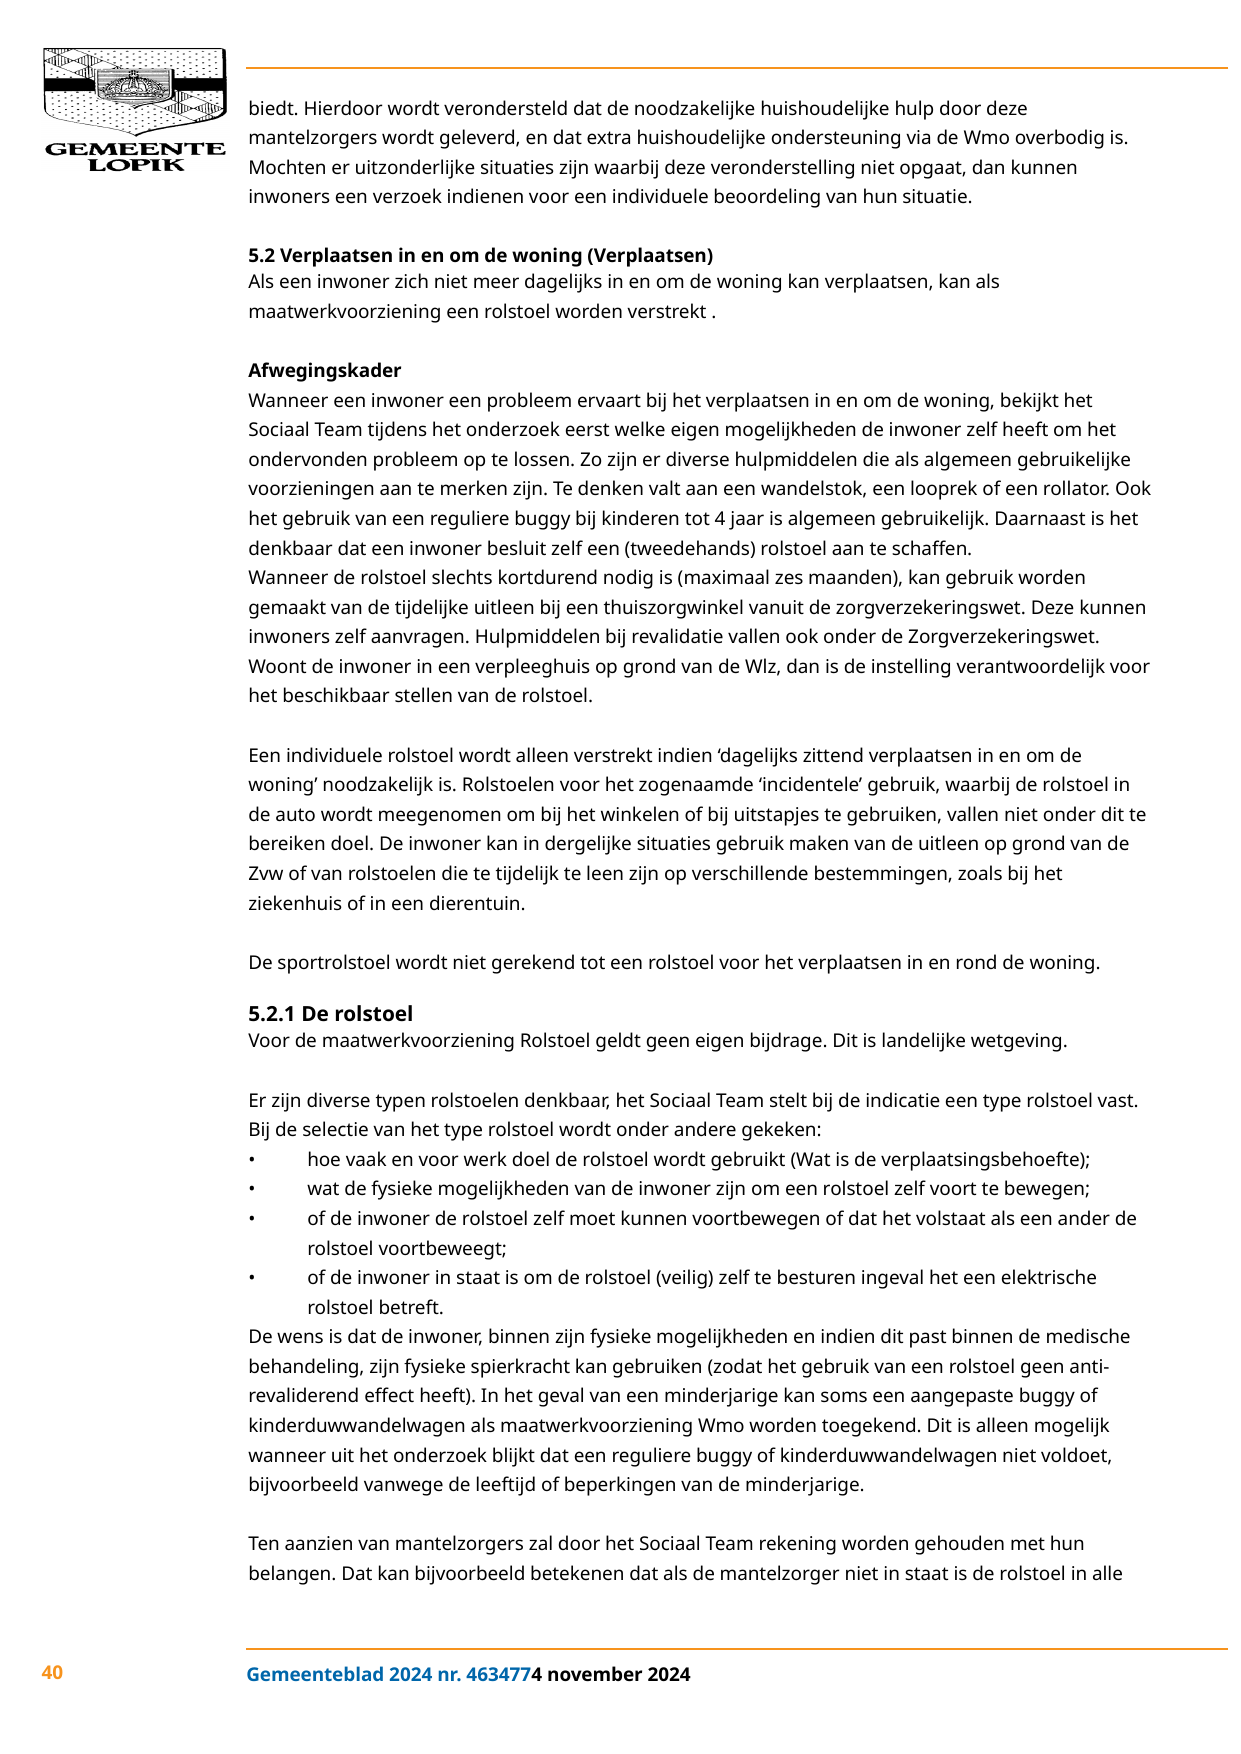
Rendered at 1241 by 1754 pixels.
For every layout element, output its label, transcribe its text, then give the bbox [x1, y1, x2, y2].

text De wens is dat de inwoner, binnen zijn fysieke mogelijkheden en indien dit past binnen de medische behandeling, zijn fysieke spierkracht kan gebruiken (zodat het gebruik van een rolstoel geen anti-revaliderend effect heeft). In het geval van een minderjarige kan soms een aangepaste buggy of kinderduwwandelwagen als maatwerkvoorziening Wmo worden toegekend. Dit is alleen mogelijk wanneer uit het onderzoek blijkt dat een reguliere buggy of kinderduwwandelwagen niet voldoet, bijvoorbeeld vanwege de leeftijd of beperkingen van de minderjarige. [248, 1323, 1152, 1497]
text biedt. Hierdoor wordt verondersteld dat de noodzakelijke huishoudelijke hulp door deze mantelzorgers wordt geleverd, en dat extra huishoudelijke ondersteuning via de Wmo overbodig is. Mochten er uitzonderlijke situaties zijn waarbij deze veronderstelling niet opgaat, dan kunnen inwoners een verzoek indienen voor een individuele beoordeling van hun situatie. [248, 95, 1152, 209]
text 5.2.1 De rolstoel [248, 999, 1152, 1028]
list of de inwoner de rolstoel zelf moet kunnen voortbewegen of dat het volstaat als een ander de rolstoel voortbeweegt; [248, 1205, 1152, 1261]
text Voor de maatwerkvoorziening Rolstoel geldt geen eigen bijdrage. Dit is landelijke wetgeving. [248, 1028, 1152, 1053]
text 5.2 Verplaatsen in en om de woning (Verplaatsen) [248, 243, 1152, 268]
list of de inwoner in staat is om de rolstoel (veilig) zelf te besturen ingeval het een elektrische rolstoel betreft. [248, 1264, 1152, 1320]
text De sportrolstoel wordt niet gerekend tot een rolstoel voor het verplaatsen in en rond de woning. [248, 949, 1152, 974]
text Er zijn diverse typen rolstoelen denkbaar, het Sociaal Team stelt bij de indicatie een type rolstoel vast. Bij de selectie van het type rolstoel wordt onder andere gekeken: [248, 1087, 1152, 1142]
text Een individuele rolstoel wordt alleen verstrekt indien ‘dagelijks zittend verplaatsen in en om de woning’ noodzakelijk is. Rolstoelen voor het zogenaamde ‘incidentele’ gebruik, waarbij de rolstoel in de auto wordt meegenomen om bij het winkelen of bij uitstapjes te gebruiken, vallen niet onder dit te bereiken doel. De inwoner kan in dergelijke situaties gebruik maken van de uitleen op grond van de Zvw of van rolstoelen die te tijdelijk te leen zijn op verschillende bestemmingen, zoals bij het ziekenhuis of in een dierentuin. [248, 742, 1152, 915]
picture [41, 47, 231, 172]
text Afwegingskader [248, 357, 1152, 383]
text Ten aanzien van mantelzorgers zal door het Sociaal Team rekening worden gehouden met hun belangen. Dat kan bijvoorbeeld betekenen dat als de mantelzorger niet in staat is de rolstoel in alle [248, 1531, 1152, 1586]
list hoe vaak en voor werk doel de rolstoel wordt gebruikt (Wat is de verplaatsingsbehoefte); [248, 1146, 1152, 1172]
list wat de fysieke mogelijkheden van de inwoner zijn om een rolstoel zelf voort te bewegen; [248, 1176, 1152, 1201]
text Wanneer de rolstoel slechts kortdurend nodig is (maximaal zes maanden), kan gebruik worden gemaakt van de tijdelijke uitleen bij een thuiszorgwinkel vanuit de zorgverzekeringswet. Deze kunnen inwoners zelf aanvragen. Hulpmiddelen bij revalidatie vallen ook onder de Zorgverzekeringswet. Woont de inwoner in een verpleeghuis op grond van de Wlz, dan is de instelling verantwoordelijk voor het beschikbaar stellen van de rolstoel. [248, 564, 1152, 708]
text Als een inwoner zich niet meer dagelijks in en om de woning kan verplaatsen, kan als maatwerkvoorziening een rolstoel worden verstrekt . [248, 268, 1152, 324]
text Wanneer een inwoner een probleem ervaart bij het verplaatsen in en om de woning, bekijkt het Sociaal Team tijdens het onderzoek eerst welke eigen mogelijkheden de inwoner zelf heeft om het ondervonden probleem op te lossen. Zo zijn er diverse hulpmiddelen die als algemeen gebruikelijke voorzieningen aan te merken zijn. Te denken valt aan een wandelstok, een looprek of een rollator. Ook het gebruik van een reguliere buggy bij kinderen tot 4 jaar is algemeen gebruikelijk. Daarnaast is het denkbaar dat een inwoner besluit zelf een (tweedehands) rolstoel aan te schaffen. [248, 387, 1152, 560]
